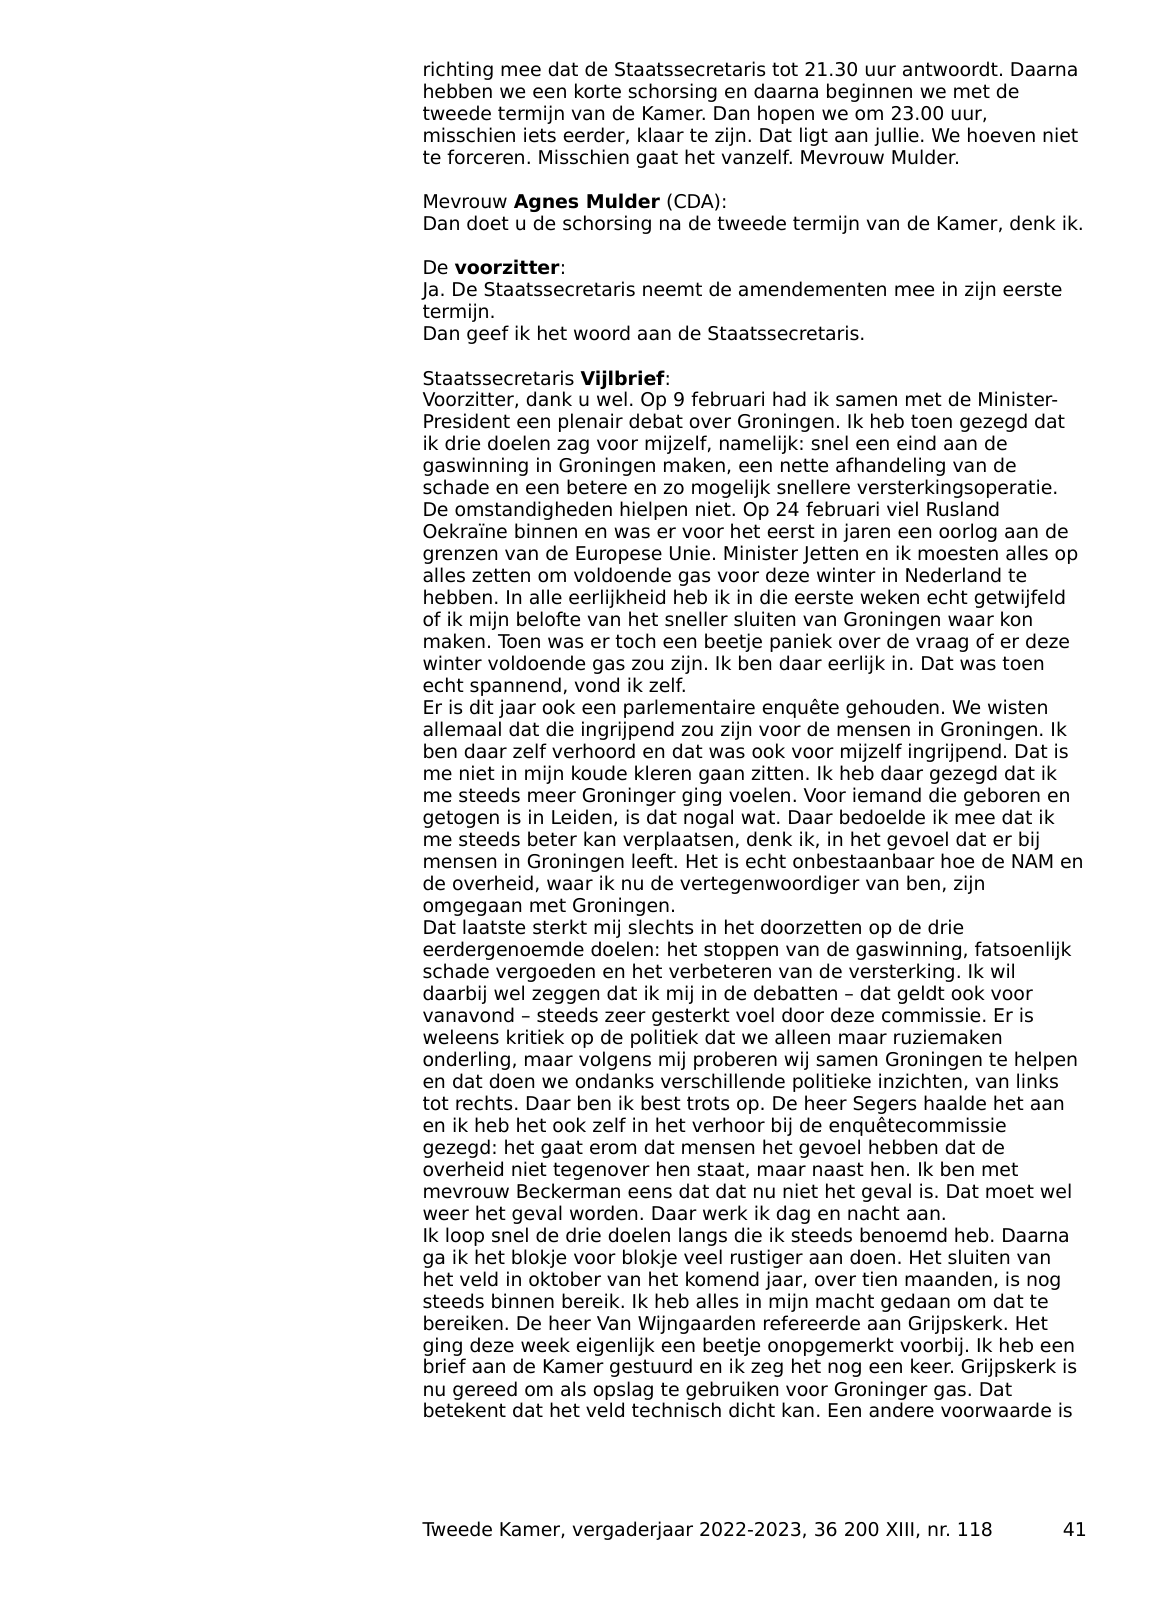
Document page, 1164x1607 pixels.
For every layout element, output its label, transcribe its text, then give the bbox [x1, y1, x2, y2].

text Ik loop snel de drie doelen langs die ik steeds benoemd heb. Daarna ga ik het blokje voor blokje veel rustiger aan doen. Het sluiten van het veld in oktober van het komend jaar, over tien maanden, is nog steeds binnen bereik. Ik heb alles in mijn macht gedaan om dat te bereiken. De heer Van Wijngaarden refereerde aan Grijpskerk. Het ging deze week eigenlijk een beetje onopgemerkt voorbij. Ik heb een brief aan de Kamer gestuurd en ik zeg het nog een keer. Grijpskerk is nu gereed om als opslag te gebruiken voor Groninger gas. Dat betekent dat het veld technisch dicht kan. Een andere voorwaarde is [422, 1224, 1087, 1422]
text Voorzitter, dank u wel. Op 9 februari had ik samen met de Minister-President een plenair debat over Groningen. Ik heb toen gezegd dat ik drie doelen zag voor mijzelf, namelijk: snel een eind aan de gaswinning in Groningen maken, een nette afhandeling van de schade en een betere en zo mogelijk snellere versterkingsoperatie. De omstandigheden hielpen niet. Op 24 februari viel Rusland Oekraïne binnen en was er voor het eerst in jaren een oorlog aan de grenzen van de Europese Unie. Minister Jetten en ik moesten alles op alles zetten om voldoende gas voor deze winter in Nederland te hebben. In alle eerlijkheid heb ik in die eerste weken echt getwijfeld of ik mijn belofte van het sneller sluiten van Groningen waar kon maken. Toen was er toch een beetje paniek over de vraag of er deze winter voldoende gas zou zijn. Ik ben daar eerlijk in. Dat was toen echt spannend, vond ik zelf. [422, 389, 1087, 697]
text Dan doet u de schorsing na de tweede termijn van de Kamer, denk ik. [422, 213, 1087, 235]
text Mevrouw Agnes Mulder (CDA): [422, 191, 1087, 213]
text Er is dit jaar ook een parlementaire enquête gehouden. We wisten allemaal dat die ingrijpend zou zijn voor de mensen in Groningen. Ik ben daar zelf verhoord en dat was ook voor mijzelf ingrijpend. Dat is me niet in mijn koude kleren gaan zitten. Ik heb daar gezegd dat ik me steeds meer Groninger ging voelen. Voor iemand die geboren en getogen is in Leiden, is dat nogal wat. Daar bedoelde ik mee dat ik me steeds beter kan verplaatsen, denk ik, in het gevoel dat er bij mensen in Groningen leeft. Het is echt onbestaanbaar hoe de NAM en de overheid, waar ik nu de vertegenwoordiger van ben, zijn omgegaan met Groningen. [422, 697, 1087, 917]
text richting mee dat de Staatssecretaris tot 21.30 uur antwoordt. Daarna hebben we een korte schorsing en daarna beginnen we met de tweede termijn van de Kamer. Dan hopen we om 23.00 uur, misschien iets eerder, klaar te zijn. Dat ligt aan jullie. We hoeven niet te forceren. Misschien gaat het vanzelf. Mevrouw Mulder. [422, 59, 1087, 169]
text Ja. De Staatssecretaris neemt de amendementen mee in zijn eerste termijn. [422, 279, 1087, 323]
text De voorzitter: [422, 257, 1087, 279]
text Dat laatste sterkt mij slechts in het doorzetten op de drie eerdergenoemde doelen: het stoppen van de gaswinning, fatsoenlijk schade vergoeden en het verbeteren van de versterking. Ik wil daarbij wel zeggen dat ik mij in de debatten – dat geldt ook voor vanavond – steeds zeer gesterkt voel door deze commissie. Er is weleens kritiek op de politiek dat we alleen maar ruziemaken onderling, maar volgens mij proberen wij samen Groningen te helpen en dat doen we ondanks verschillende politieke inzichten, van links tot rechts. Daar ben ik best trots op. De heer Segers haalde het aan en ik heb het ook zelf in het verhoor bij de enquêtecommissie gezegd: het gaat erom dat mensen het gevoel hebben dat de overheid niet tegenover hen staat, maar naast hen. Ik ben met mevrouw Beckerman eens dat dat nu niet het geval is. Dat moet wel weer het geval worden. Daar werk ik dag en nacht aan. [422, 917, 1087, 1224]
text Staatssecretaris Vijlbrief: [422, 367, 1087, 389]
text Dan geef ik het woord aan de Staatssecretaris. [422, 323, 1087, 345]
